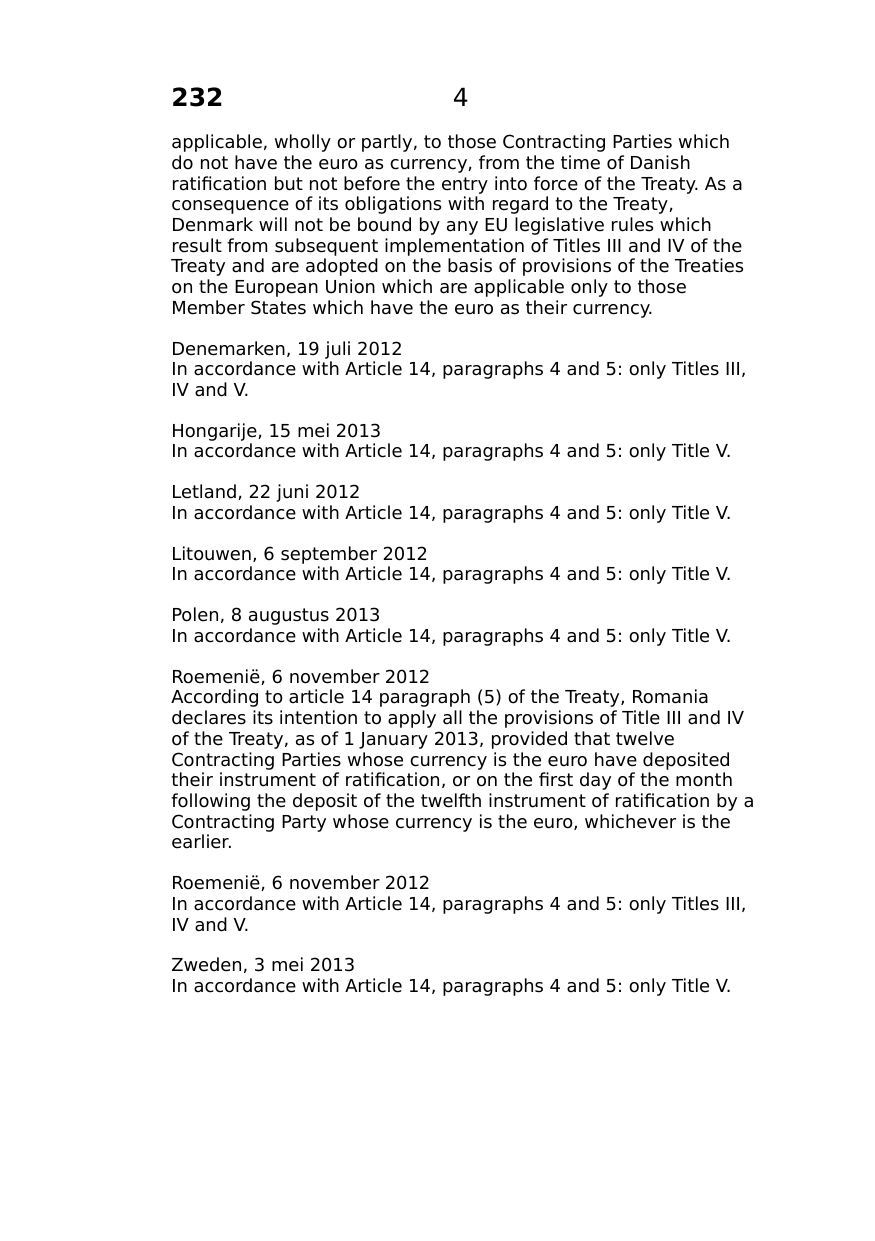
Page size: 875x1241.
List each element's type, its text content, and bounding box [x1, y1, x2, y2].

text Litouwen, 6 september 2012 [171, 543, 756, 564]
text Polen, 8 augustus 2013 [171, 605, 756, 626]
text In accordance with Article 14, paragraphs 4 and 5: only Titles III, IV and V. [171, 359, 756, 401]
text In accordance with Article 14, paragraphs 4 and 5: only Title V. [171, 441, 756, 462]
text applicable, wholly or partly, to those Contracting Parties which do not have the euro as currency, from the time of Danish ratification but not before the entry into force of the Treaty. As a consequence of its obligations with regard to the Treaty, Denmark will not be bound by any EU legislative rules which result from subsequent implementation of Titles III and IV of the Treaty and are adopted on the basis of provisions of the Treaties on the European Union which are applicable only to those Member States which have the euro as their currency. [171, 132, 756, 318]
text Hongarije, 15 mei 2013 [171, 421, 756, 441]
text Roemenië, 6 november 2012 [171, 873, 756, 894]
text Zweden, 3 mei 2013 [171, 955, 756, 976]
text In accordance with Article 14, paragraphs 4 and 5: only Title V. [171, 976, 756, 997]
text Denemarken, 19 juli 2012 [171, 338, 756, 359]
text In accordance with Article 14, paragraphs 4 and 5: only Title V. [171, 564, 756, 585]
text In accordance with Article 14, paragraphs 4 and 5: only Title V. [171, 503, 756, 523]
text In accordance with Article 14, paragraphs 4 and 5: only Titles III, IV and V. [171, 894, 756, 935]
text According to article 14 paragraph (5) of the Treaty, Romania declares its intention to apply all the provisions of Title III and IV of the Treaty, as of 1 January 2013, provided that twelve Contracting Parties whose currency is the euro have deposited their instrument of ratification, or on the first day of the month following the deposit of the twelfth instrument of ratification by a Contracting Party whose currency is the euro, whichever is the earlier. [171, 687, 756, 853]
text Letland, 22 juni 2012 [171, 482, 756, 503]
text Roemenië, 6 november 2012 [171, 666, 756, 687]
text In accordance with Article 14, paragraphs 4 and 5: only Title V. [171, 626, 756, 646]
